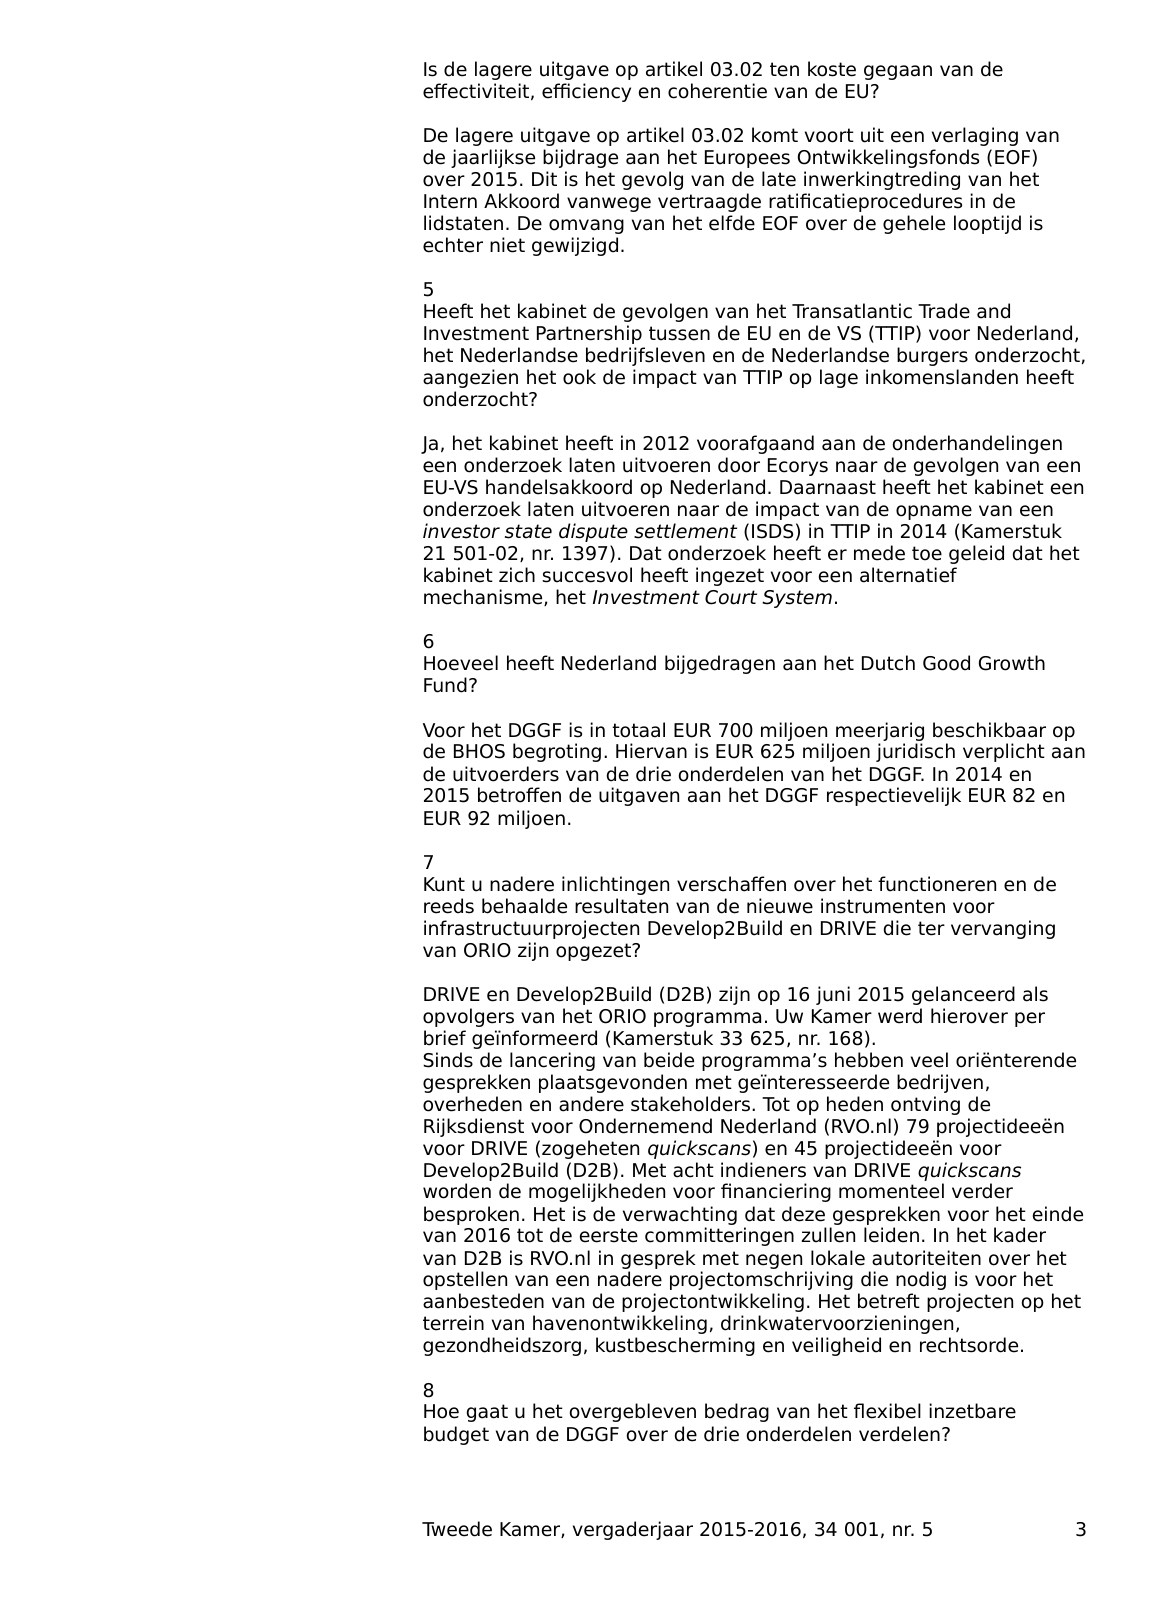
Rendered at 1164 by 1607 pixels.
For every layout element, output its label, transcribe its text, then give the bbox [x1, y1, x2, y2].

text 5 [422, 279, 1087, 301]
text 8 [422, 1379, 1087, 1401]
text Heeft het kabinet de gevolgen van het Transatlantic Trade and Investment Partnership tussen de EU en de VS (TTIP) voor Nederland, het Nederlandse bedrijfsleven en de Nederlandse burgers onderzocht, aangezien het ook de impact van TTIP op lage inkomenslanden heeft onderzocht? [422, 301, 1087, 411]
text De lagere uitgave op artikel 03.02 komt voort uit een verlaging van de jaarlijkse bijdrage aan het Europees Ontwikkelingsfonds (EOF) over 2015. Dit is het gevolg van de late inwerkingtreding van het Intern Akkoord vanwege vertraagde ratificatieprocedures in de lidstaten. De omvang van het elfde EOF over de gehele looptijd is echter niet gewijzigd. [422, 125, 1087, 257]
text DRIVE en Develop2Build (D2B) zijn op 16 juni 2015 gelanceerd als opvolgers van het ORIO programma. Uw Kamer werd hierover per brief geïnformeerd (Kamerstuk 33 625, nr. 168). [422, 984, 1087, 1049]
text Voor het DGGF is in totaal EUR 700 miljoen meerjarig beschikbaar op de BHOS begroting. Hiervan is EUR 625 miljoen juridisch verplicht aan de uitvoerders van de drie onderdelen van het DGGF. In 2014 en 2015 betroffen de uitgaven aan het DGGF respectievelijk EUR 82 en EUR 92 miljoen. [422, 719, 1087, 829]
text 7 [422, 852, 1087, 873]
text Hoeveel heeft Nederland bijgedragen aan het Dutch Good Growth Fund? [422, 653, 1087, 697]
text Is de lagere uitgave op artikel 03.02 ten koste gegaan van de effectiviteit, efficiency en coherentie van de EU? [422, 59, 1087, 103]
text Hoe gaat u het overgebleven bedrag van het flexibel inzetbare budget van de DGGF over de drie onderdelen verdelen? [422, 1401, 1087, 1445]
text Sinds de lancering van beide programma’s hebben veel oriënterende gesprekken plaatsgevonden met geïnteresseerde bedrijven, overheden en andere stakeholders. Tot op heden ontving de Rijksdienst voor Ondernemend Nederland (RVO.nl) 79 projectideeën voor DRIVE (zogeheten quickscans) en 45 projectideeën voor Develop2Build (D2B). Met acht indieners van DRIVE quickscans worden de mogelijkheden voor financiering momenteel verder besproken. Het is de verwachting dat deze gesprekken voor het einde van 2016 tot de eerste committeringen zullen leiden. In het kader van D2B is RVO.nl in gesprek met negen lokale autoriteiten over het opstellen van een nadere projectomschrijving die nodig is voor het aanbesteden van de projectontwikkeling. Het betreft projecten op het terrein van havenontwikkeling, drinkwatervoorzieningen, gezondheidszorg, kustbescherming en veiligheid en rechtsorde. [422, 1049, 1087, 1357]
text 6 [422, 631, 1087, 653]
text Kunt u nadere inlichtingen verschaffen over het functioneren en de reeds behaalde resultaten van de nieuwe instrumenten voor infrastructuurprojecten Develop2Build en DRIVE die ter vervanging van ORIO zijn opgezet? [422, 873, 1087, 961]
text Ja, het kabinet heeft in 2012 voorafgaand aan de onderhandelingen een onderzoek laten uitvoeren door Ecorys naar de gevolgen van een EU-VS handelsakkoord op Nederland. Daarnaast heeft het kabinet een onderzoek laten uitvoeren naar de impact van de opname van een investor state dispute settlement (ISDS) in TTIP in 2014 (Kamerstuk 21 501-02, nr. 1397). Dat onderzoek heeft er mede toe geleid dat het kabinet zich succesvol heeft ingezet voor een alternatief mechanisme, het Investment Court System. [422, 433, 1087, 609]
